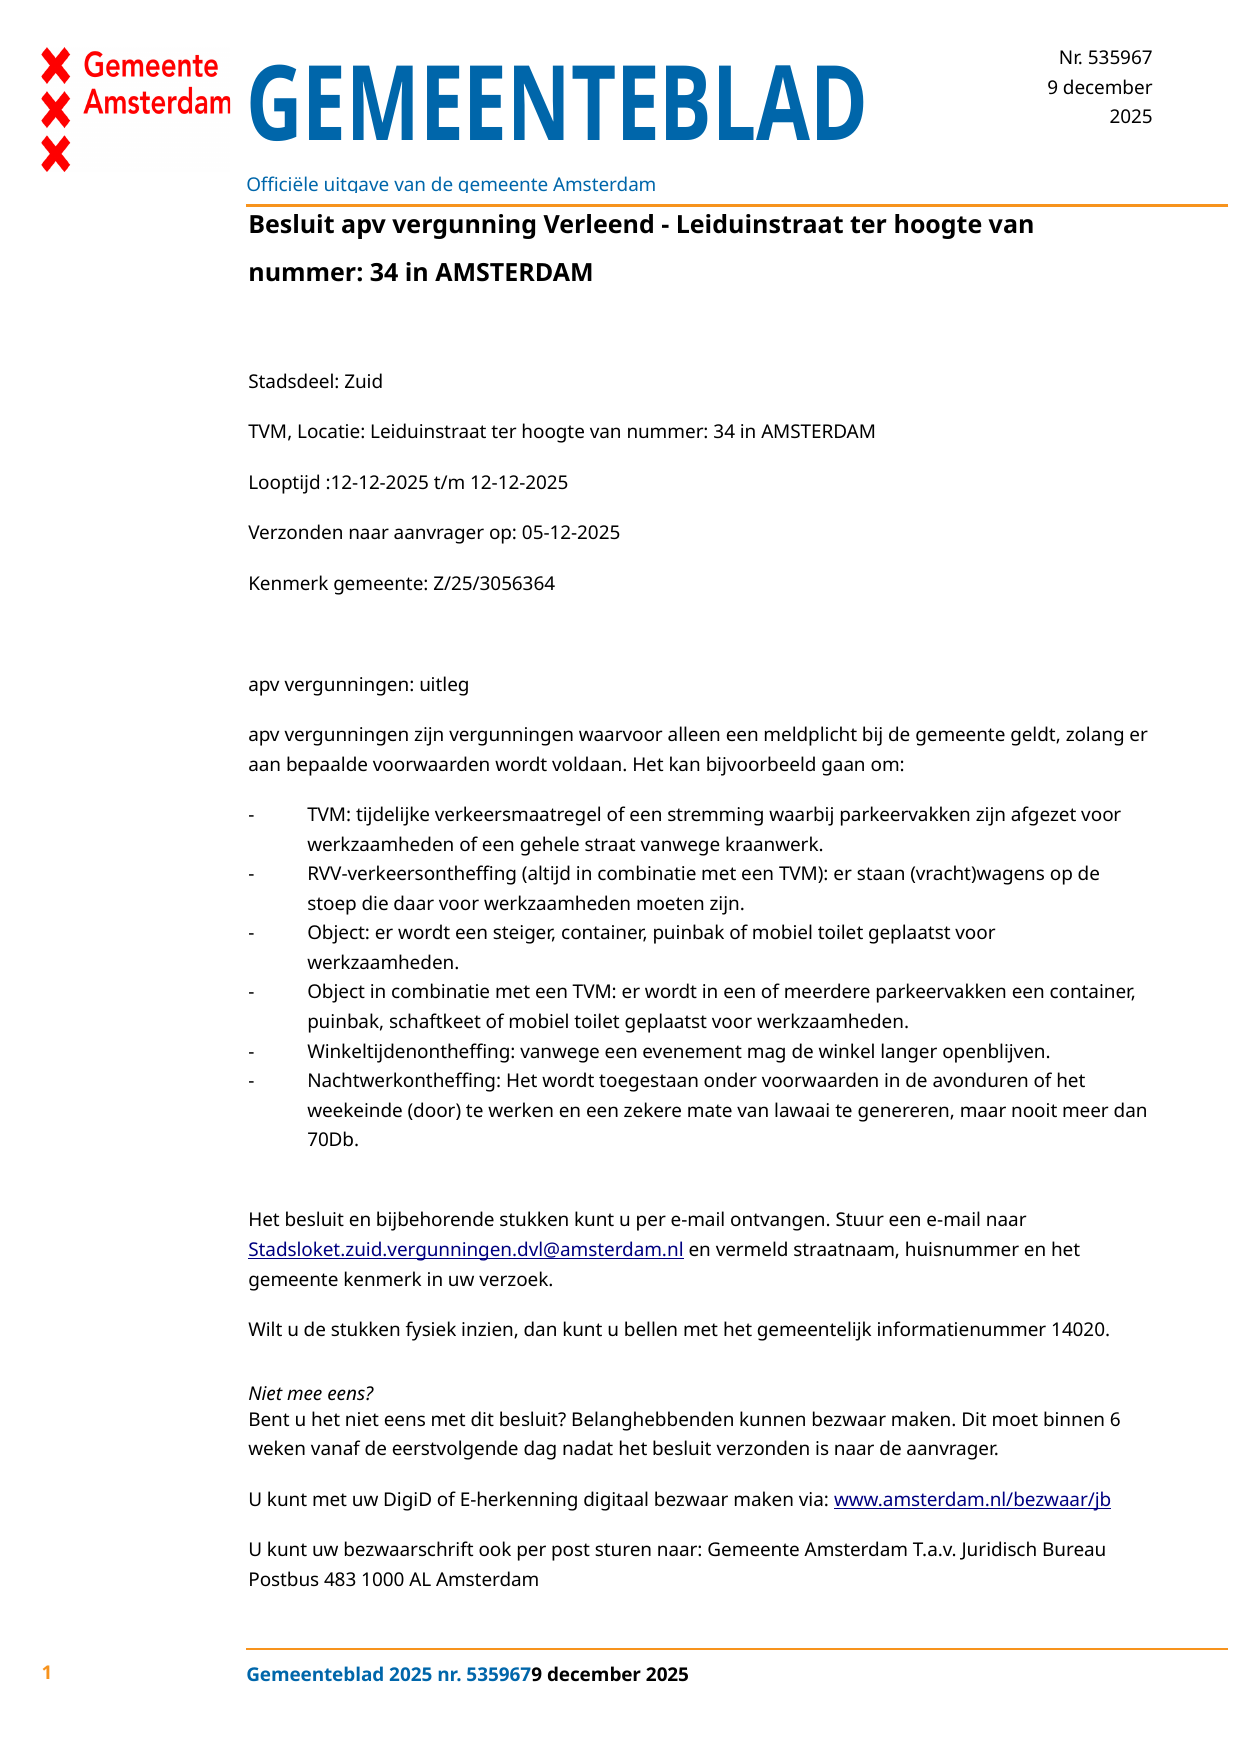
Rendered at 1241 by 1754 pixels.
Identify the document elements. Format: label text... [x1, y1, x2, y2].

list Object: er wordt een steiger, container, puinbak of mobiel toilet geplaatst voor werkzaamheden. [248, 919, 1152, 975]
picture [41, 47, 231, 172]
text Kenmerk gemeente: Z/25/3056364 [248, 570, 1152, 596]
text U kunt met uw DigiD of E-herkenning digitaal bezwaar maken via: www.amsterdam.nl/bezwaar/jb [248, 1486, 1152, 1512]
text Stadsdeel: Zuid [248, 368, 1152, 394]
list RVV-verkeersontheffing (altijd in combinatie met een TVM): er staan (vracht)wagens op de stoep die daar voor werkzaamheden moeten zijn. [248, 860, 1152, 916]
text Bent u het niet eens met dit besluit? Belanghebbenden kunnen bezwaar maken. Dit moet binnen 6 weken vanaf de eerstvolgende dag nadat het besluit verzonden is naar de aanvrager. [248, 1406, 1152, 1461]
list Winkeltijdenontheffing: vanwege een evenement mag de winkel langer openblijven. [248, 1038, 1152, 1064]
text Niet mee eens? [248, 1380, 1152, 1406]
text apv vergunningen zijn vergunningen waarvoor alleen een meldplicht bij de gemeente geldt, zolang er aan bepaalde voorwaarden wordt voldaan. Het kan bijvoorbeeld gaan om: [248, 721, 1152, 777]
text apv vergunningen: uitleg [248, 671, 1152, 697]
text Het besluit en bijbehorende stukken kunt u per e-mail ontvangen. Stuur een e-mail naar Stadsloket.zuid.vergunningen.dvl@amsterdam.nl en vermeld straatnaam, huisnummer en het gemeente kenmerk in uw verzoek. [248, 1207, 1152, 1292]
text TVM, Locatie: Leiduinstraat ter hoogte van nummer: 34 in AMSTERDAM [248, 419, 1152, 444]
text Looptijd :12-12-2025 t/m 12-12-2025 [248, 469, 1152, 495]
list TVM: tijdelijke verkeersmaatregel of een stremming waarbij parkeervakken zijn afgezet voor werkzaamheden of een gehele straat vanwege kraanwerk. [248, 801, 1152, 857]
text U kunt uw bezwaarschrift ook per post sturen naar: Gemeente Amsterdam T.a.v. Juridisch Bureau Postbus 483 1000 AL Amsterdam [248, 1536, 1152, 1592]
text Besluit apv vergunning Verleend - Leiduinstraat ter hoogte van nummer: 34 in AMSTERDAM [248, 207, 1152, 288]
list Object in combinatie met een TVM: er wordt in een of meerdere parkeervakken een container, puinbak, schaftkeet of mobiel toilet geplaatst voor werkzaamheden. [248, 979, 1152, 1034]
list Nachtwerkontheffing: Het wordt toegestaan onder voorwaarden in de avonduren of het weekeinde (door) te werken en een zekere mate van lawaai te genereren, maar nooit meer dan 70Db. [248, 1067, 1152, 1152]
text Wilt u de stukken fysiek inzien, dan kunt u bellen met het gemeentelijk informatienummer 14020. [248, 1316, 1152, 1342]
text Verzonden naar aanvrager op: 05-12-2025 [248, 519, 1152, 545]
